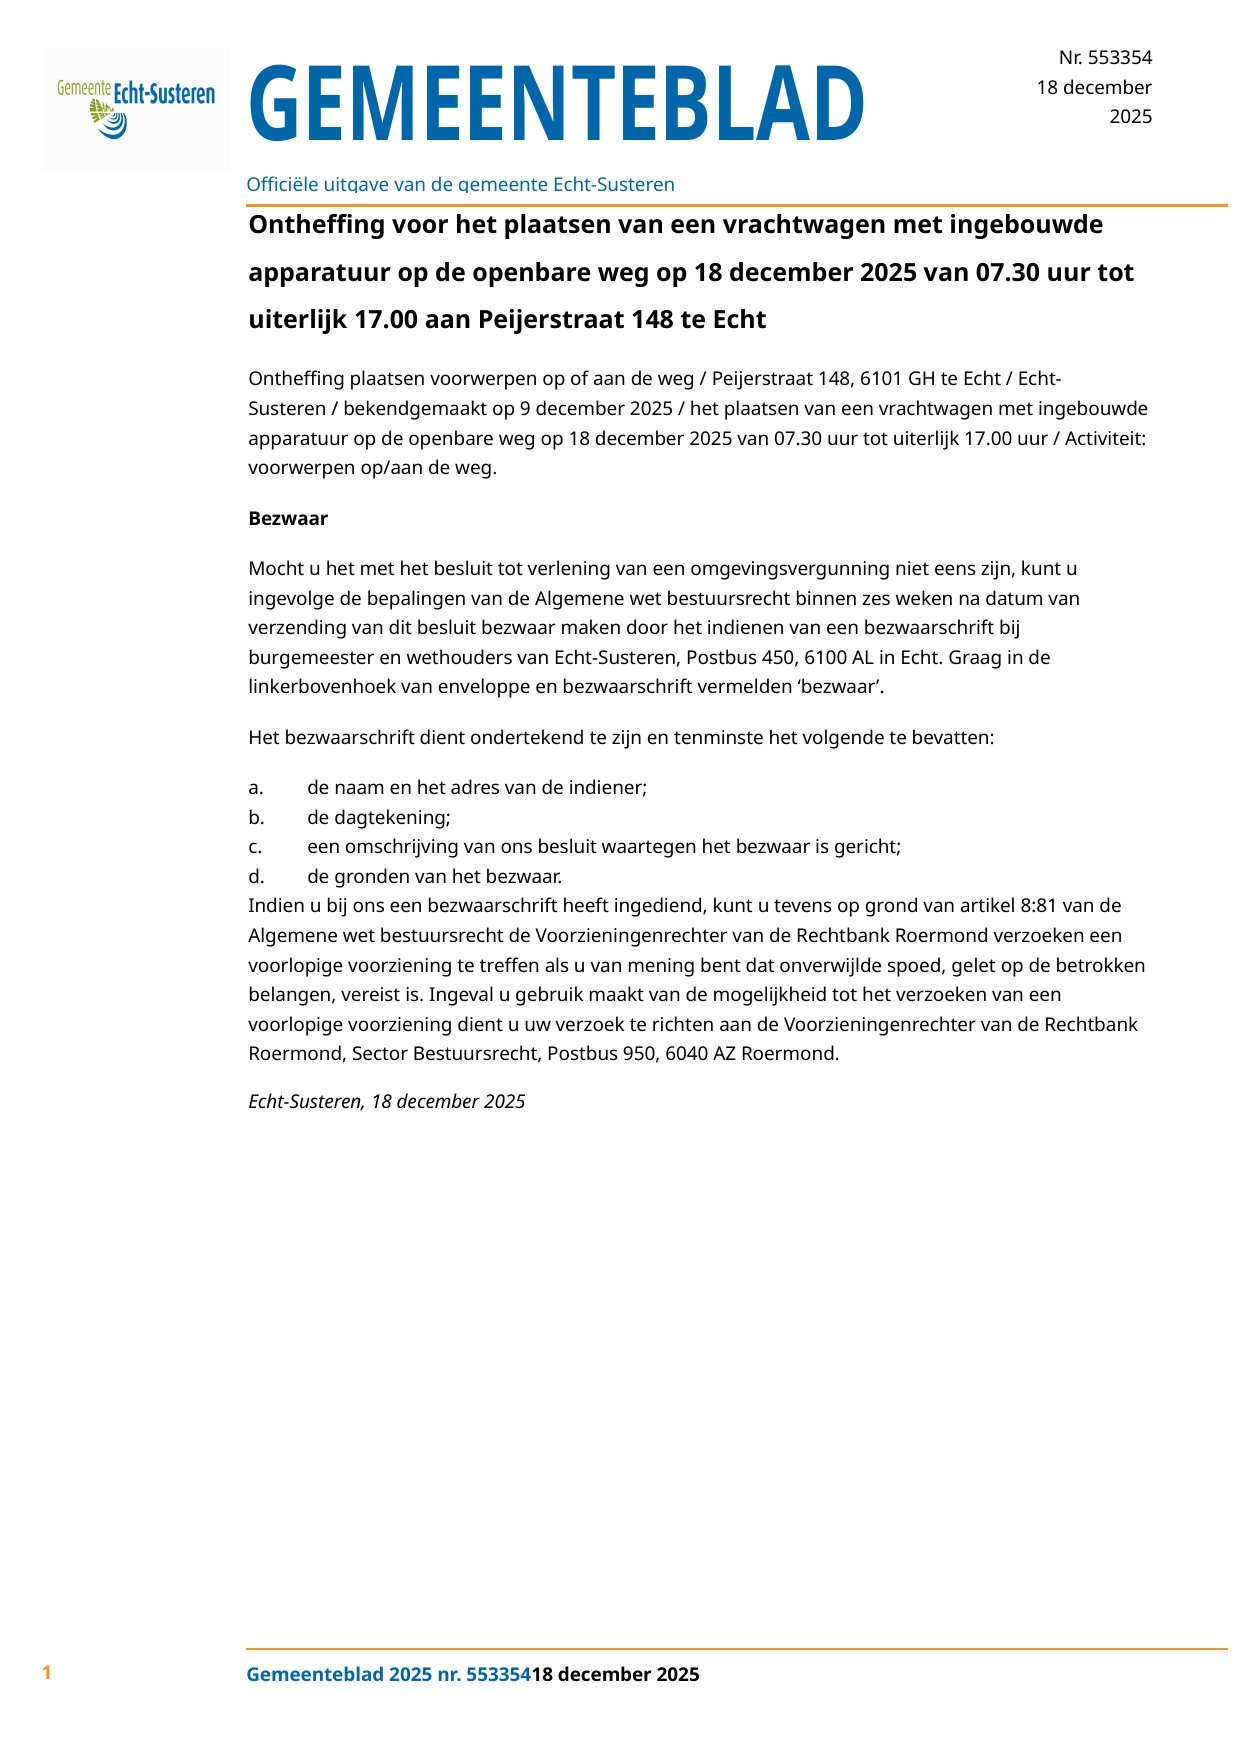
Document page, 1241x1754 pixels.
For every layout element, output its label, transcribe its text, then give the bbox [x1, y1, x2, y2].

text Indien u bij ons een bezwaarschrift heeft ingediend, kunt u tevens op grond van artikel 8:81 van de Algemene wet bestuursrecht de Voorzieningenrechter van de Rechtbank Roermond verzoeken een voorlopige voorziening te treffen als u van mening bent dat onverwijlde spoed, gelet op de betrokken belangen, vereist is. Ingeval u gebruik maakt van de mogelijkheid tot het verzoeken van een voorlopige voorziening dient u uw verzoek te richten aan de Voorzieningenrechter van de Rechtbank Roermond, Sector Bestuursrecht, Postbus 950, 6040 AZ Roermond. [248, 893, 1152, 1066]
picture [41, 47, 231, 172]
text Ontheffing plaatsen voorwerpen op of aan de weg / Peijerstraat 148, 6101 GH te Echt / Echt-Susteren / bekendgemaakt op 9 december 2025 / het plaatsen van een vrachtwagen met ingebouwde apparatuur op de openbare weg op 18 december 2025 van 07.30 uur tot uiterlijk 17.00 uur / Activiteit: voorwerpen op/aan de weg. [248, 366, 1152, 480]
list een omschrijving van ons besluit waartegen het bezwaar is gericht; [248, 833, 1152, 859]
list de dagtekening; [248, 804, 1152, 829]
text Ontheffing voor het plaatsen van een vrachtwagen met ingebouwde apparatuur op de openbare weg op 18 december 2025 van 07.30 uur tot uiterlijk 17.00 aan Peijerstraat 148 te Echt [248, 207, 1152, 336]
text Bezwaar [248, 505, 1152, 530]
list de naam en het adres van de indiener; [248, 774, 1152, 800]
text Echt-Susteren, 18 december 2025 [248, 1088, 1152, 1114]
list de gronden van het bezwaar. [248, 863, 1152, 889]
text Mocht u het met het besluit tot verlening van een omgevingsvergunning niet eens zijn, kunt u ingevolge de bepalingen van de Algemene wet bestuursrecht binnen zes weken na datum van verzending van dit besluit bezwaar maken door het indienen van een bezwaarschrift bij burgemeester en wethouders van Echt-Susteren, Postbus 450, 6100 AL in Echt. Graag in de linkerbovenhoek van enveloppe en bezwaarschrift vermelden ‘bezwaar’. [248, 555, 1152, 699]
text Het bezwaarschrift dient ondertekend te zijn en tenminste het volgende te bevatten: [248, 724, 1152, 749]
